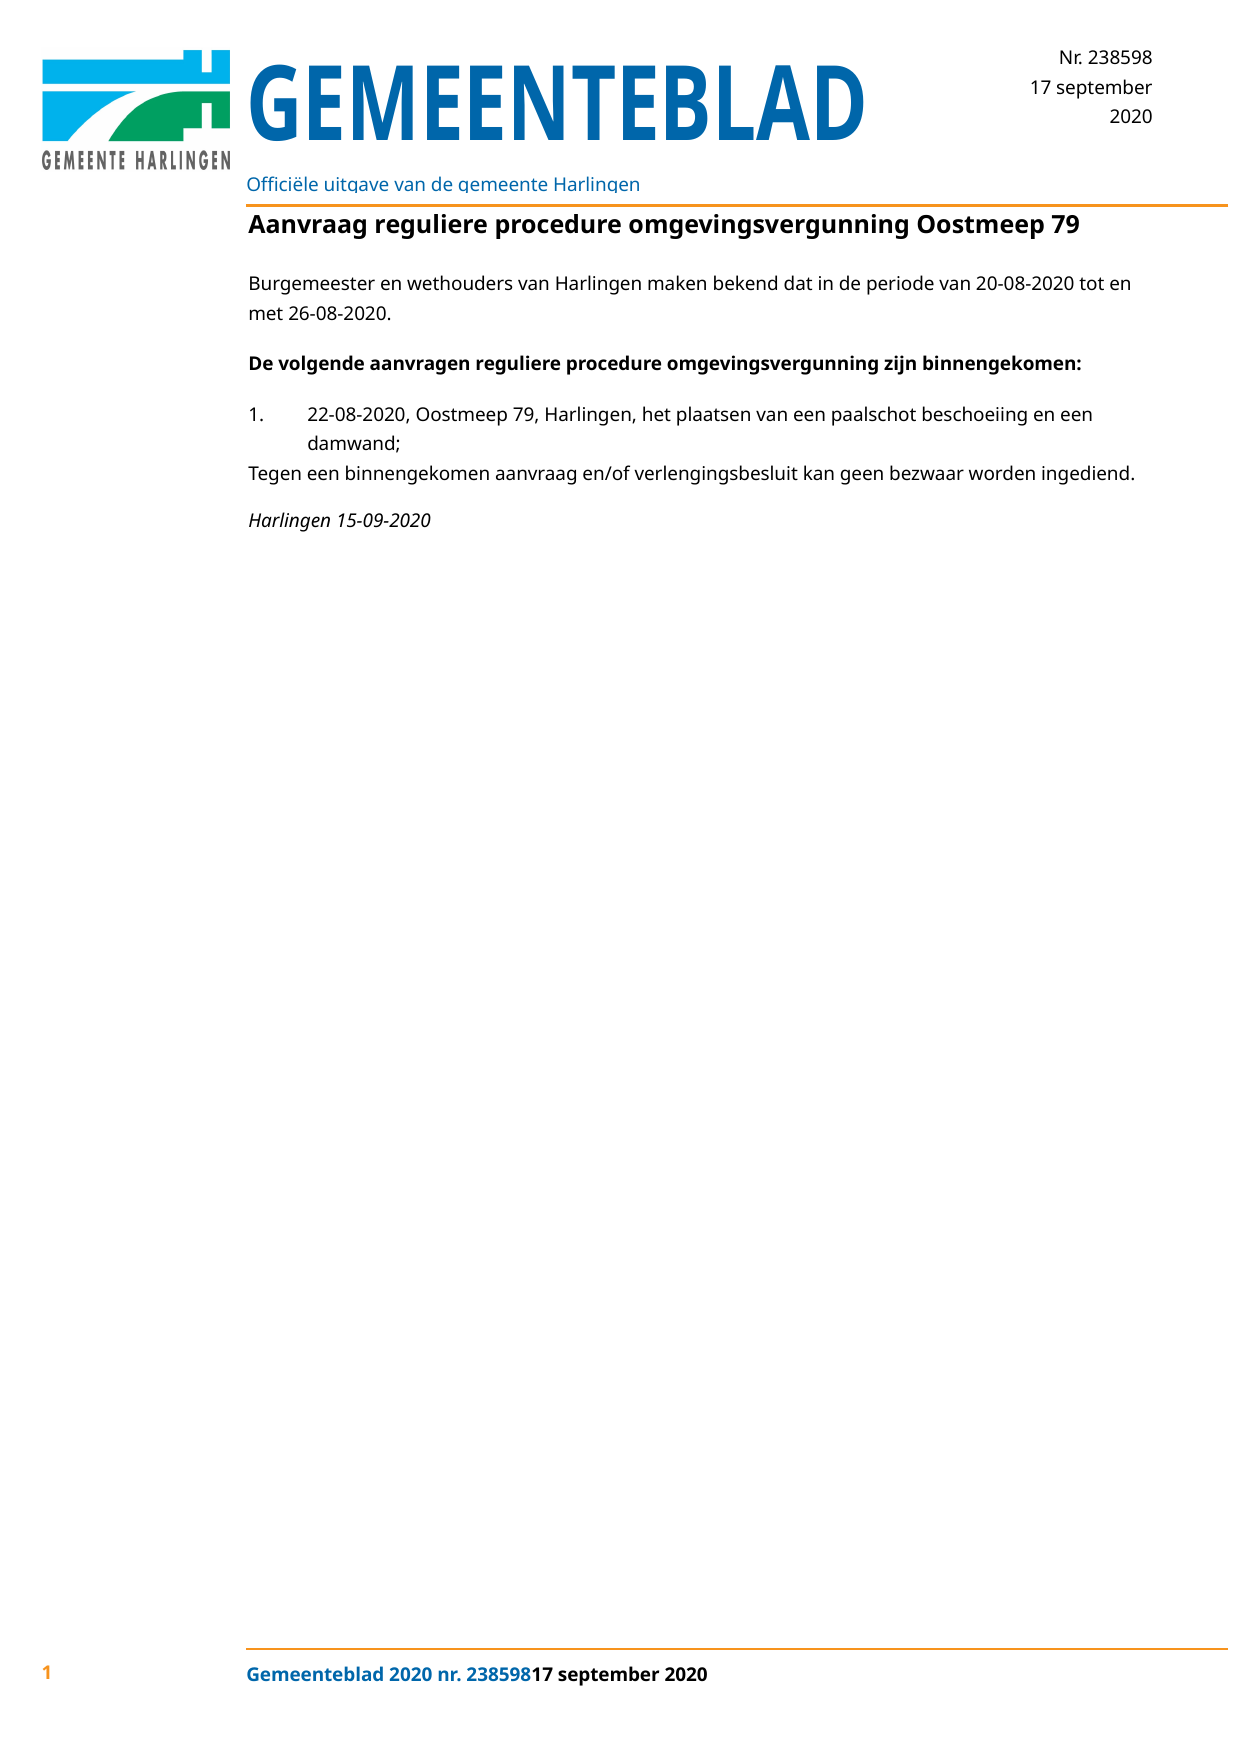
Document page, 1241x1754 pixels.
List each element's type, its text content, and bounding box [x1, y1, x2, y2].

picture [41, 47, 231, 172]
text Aanvraag reguliere procedure omgevingsvergunning Oostmeep 79 [248, 207, 1152, 241]
text Harlingen 15-09-2020 [248, 508, 1152, 533]
list 22-08-2020, Oostmeep 79, Harlingen, het plaatsen van een paalschot beschoeiing en een damwand; [248, 401, 1152, 456]
text Burgemeester en wethouders van Harlingen maken bekend dat in de periode van 20-08-2020 tot en met 26-08-2020. [248, 270, 1152, 326]
text De volgende aanvragen reguliere procedure omgevingsvergunning zijn binnengekomen: [248, 350, 1152, 376]
text Tegen een binnengekomen aanvraag en/of verlengingsbesluit kan geen bezwaar worden ingediend. [248, 460, 1152, 486]
